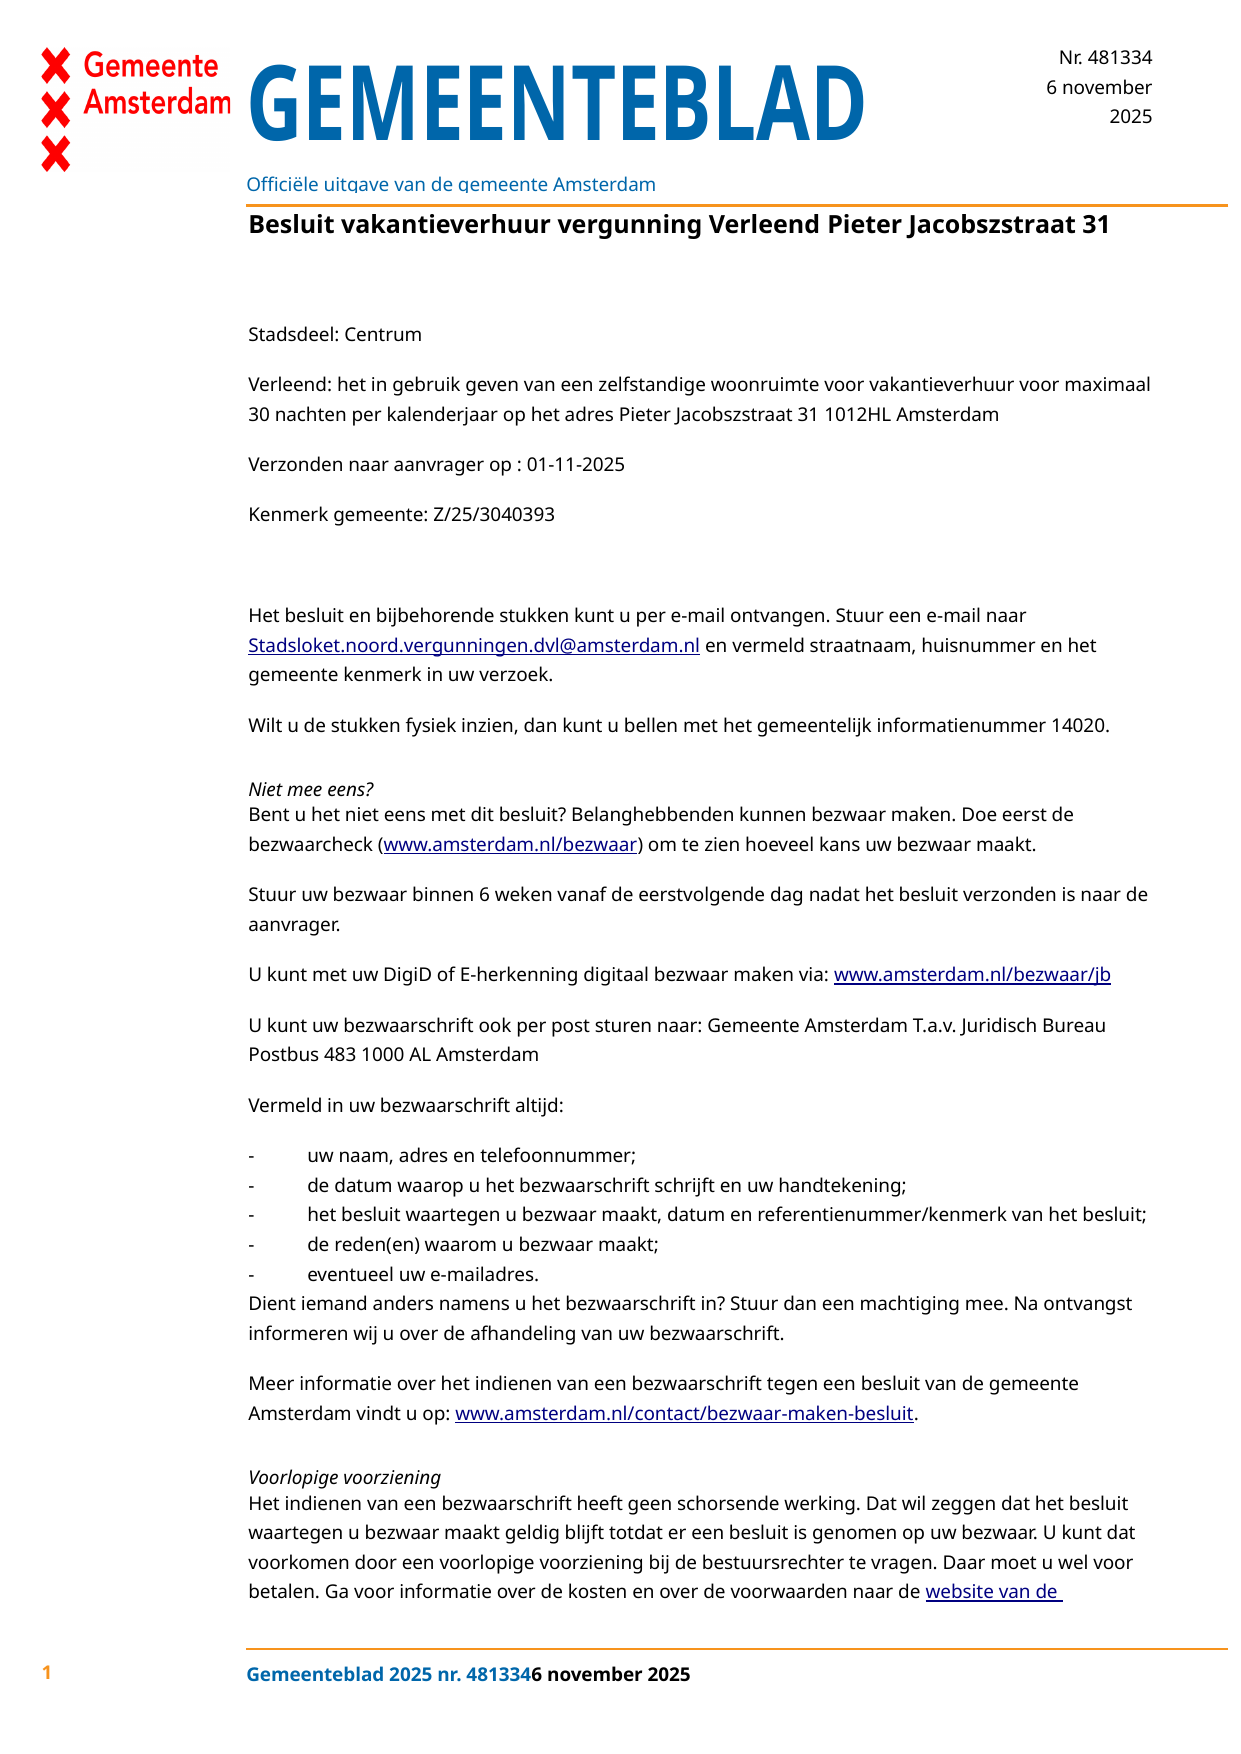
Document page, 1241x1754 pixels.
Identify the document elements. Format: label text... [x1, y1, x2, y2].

list eventueel uw e-mailadres. [248, 1261, 1152, 1287]
list de datum waarop u het bezwaarschrift schrijft en uw handtekening; [248, 1172, 1152, 1198]
text Verleend: het in gebruik geven van een zelfstandige woonruimte voor vakantieverhuur voor maximaal 30 nachten per kalenderjaar op het adres Pieter Jacobszstraat 31 1012HL Amsterdam [248, 371, 1152, 426]
text Het besluit en bijbehorende stukken kunt u per e-mail ontvangen. Stuur een e-mail naar Stadsloket.noord.vergunningen.dvl@amsterdam.nl en vermeld straatnaam, huisnummer en het gemeente kenmerk in uw verzoek. [248, 602, 1152, 687]
text Stuur uw bezwaar binnen 6 weken vanaf de eerstvolgende dag nadat het besluit verzonden is naar de aanvrager. [248, 882, 1152, 937]
list de reden(en) waarom u bezwaar maakt; [248, 1231, 1152, 1257]
text Bent u het niet eens met dit besluit? Belanghebbenden kunnen bezwaar maken. Doe eerst de bezwaarcheck (www.amsterdam.nl/bezwaar) om te zien hoeveel kans uw bezwaar maakt. [248, 802, 1152, 857]
text Besluit vakantieverhuur vergunning Verleend Pieter Jacobszstraat 31 [248, 207, 1152, 241]
text Het indienen van een bezwaarschrift heeft geen schorsende werking. Dat wil zeggen dat het besluit waartegen u bezwaar maakt geldig blijft totdat er een besluit is genomen op uw bezwaar. U kunt dat voorkomen door een voorlopige voorziening bij de bestuursrechter te vragen. Daar moet u wel voor betalen. Ga voor informatie over de kosten en over de voorwaarden naar de website van de [248, 1490, 1152, 1604]
text Voorlopige voorziening [248, 1464, 1152, 1490]
text Verzonden naar aanvrager op : 01-11-2025 [248, 451, 1152, 477]
picture [41, 47, 231, 172]
text Stadsdeel: Centrum [248, 321, 1152, 346]
list uw naam, adres en telefoonnummer; [248, 1142, 1152, 1168]
text U kunt met uw DigiD of E-herkenning digitaal bezwaar maken via: www.amsterdam.nl/bezwaar/jb [248, 962, 1152, 987]
text Dient iemand anders namens u het bezwaarschrift in? Stuur dan een machtiging mee. Na ontvangst informeren wij u over de afhandeling van uw bezwaarschrift. [248, 1290, 1152, 1346]
text Wilt u de stukken fysiek inzien, dan kunt u bellen met het gemeentelijk informatienummer 14020. [248, 712, 1152, 738]
text Vermeld in uw bezwaarschrift altijd: [248, 1092, 1152, 1118]
text Meer informatie over het indienen van een bezwaarschrift tegen een besluit van de gemeente Amsterdam vindt u op: www.amsterdam.nl/contact/bezwaar-maken-besluit. [248, 1370, 1152, 1426]
text U kunt uw bezwaarschrift ook per post sturen naar: Gemeente Amsterdam T.a.v. Juridisch Bureau Postbus 483 1000 AL Amsterdam [248, 1012, 1152, 1067]
text Kenmerk gemeente: Z/25/3040393 [248, 502, 1152, 527]
text Niet mee eens? [248, 776, 1152, 802]
list het besluit waartegen u bezwaar maakt, datum en referentienummer/kenmerk van het besluit; [248, 1202, 1152, 1227]
